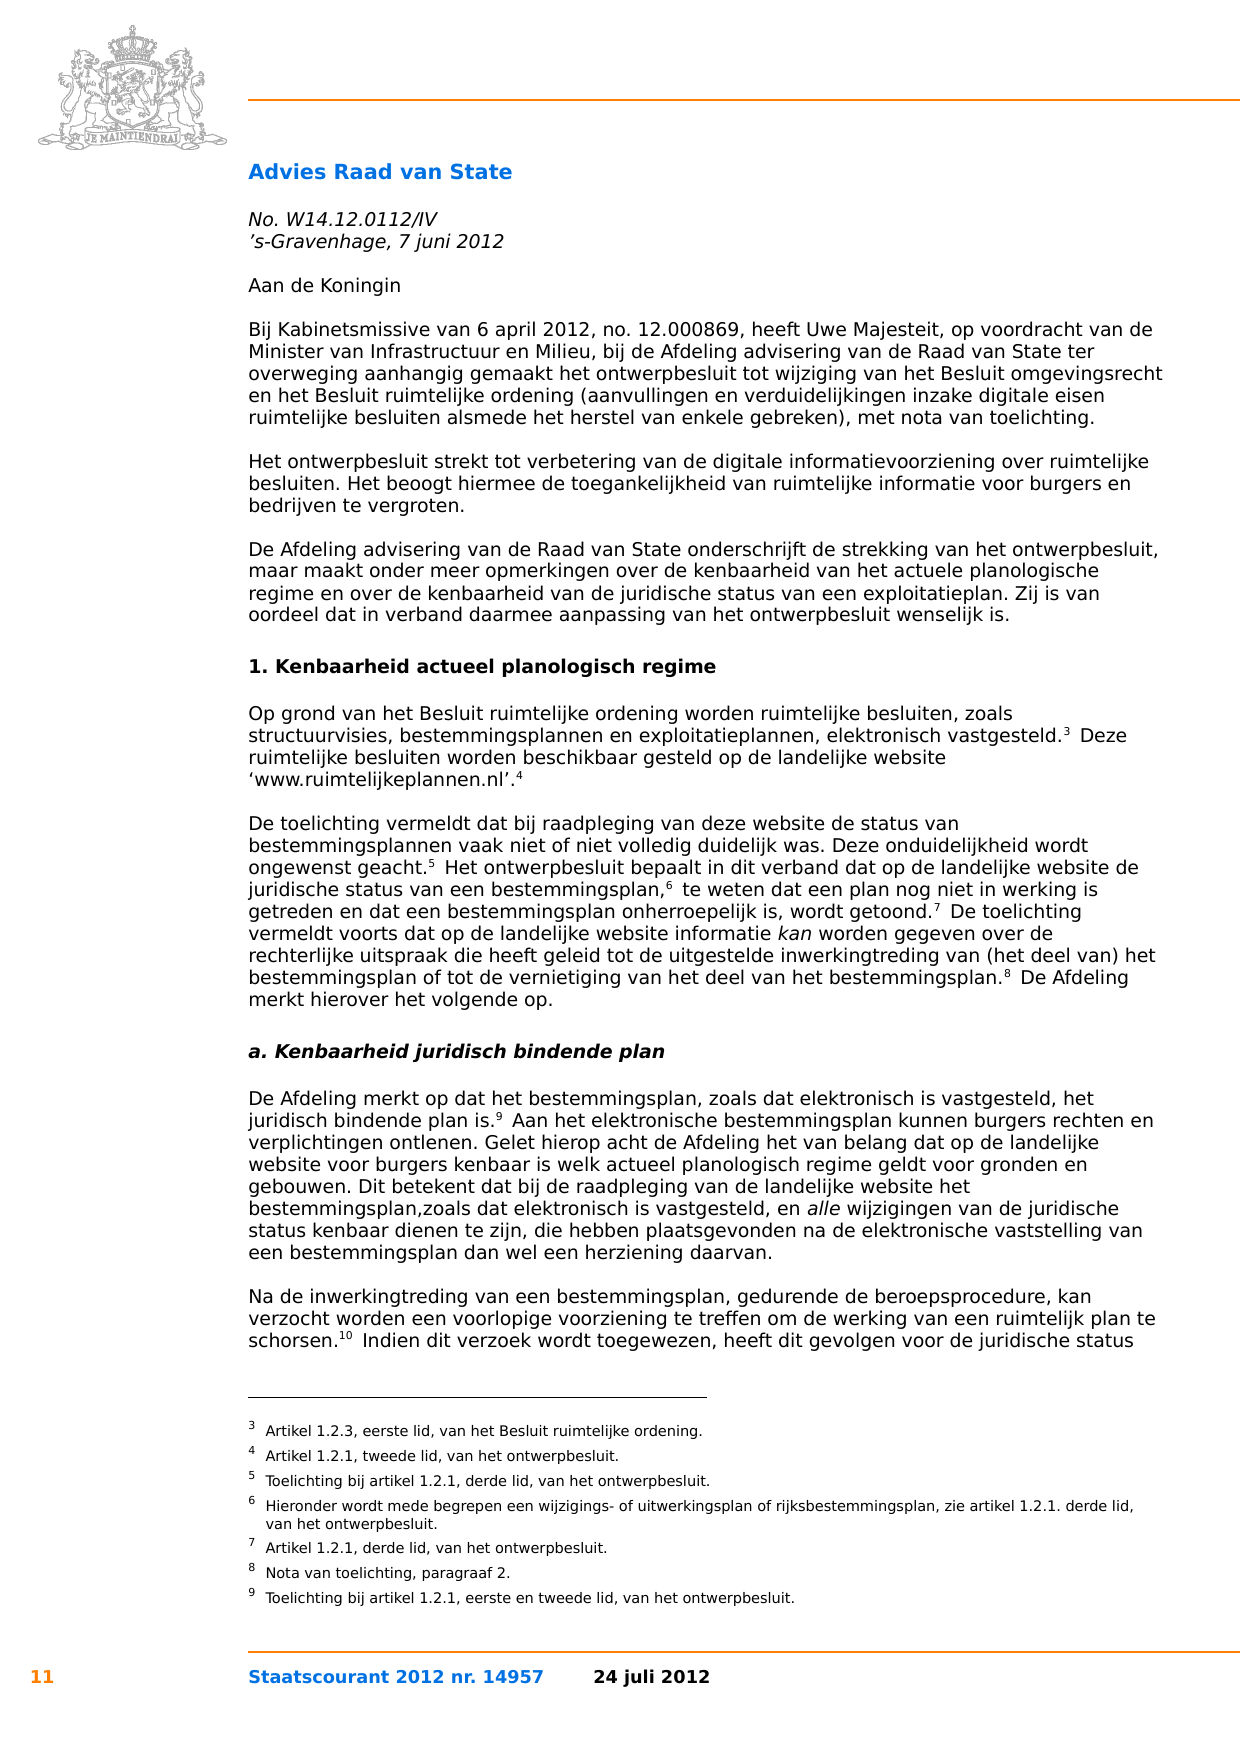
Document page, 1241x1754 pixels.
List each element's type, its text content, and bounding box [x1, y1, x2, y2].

text Nota van toelichting, paragraaf 2. [248, 1561, 1163, 1583]
subtitle a. Kenbaarheid juridisch bindende plan [248, 1041, 1163, 1063]
text Toelichting bij artikel 1.2.1, derde lid, van het ontwerpbesluit. [248, 1469, 1163, 1491]
text Bij Kabinetsmissive van 6 april 2012, no. 12.000869, heeft Uwe Majesteit, op voordracht van de Minister van Infrastructuur en Milieu, bij de Afdeling advisering van de Raad van State ter overweging aanhangig gemaakt het ontwerpbesluit tot wijziging van het Besluit omgevingsrecht en het Besluit ruimtelijke ordening (aanvullingen en verduidelijkingen inzake digitale eisen ruimtelijke besluiten alsmede het herstel van enkele gebreken), met nota van toelichting. [248, 319, 1163, 429]
text Toelichting bij artikel 1.2.1, eerste en tweede lid, van het ontwerpbesluit. [248, 1586, 1163, 1608]
text De toelichting vermeldt dat bij raadpleging van deze website de status van bestemmingsplannen vaak niet of niet volledig duidelijk was. Deze onduidelijkheid wordt ongewenst geacht. Het ontwerpbesluit bepaalt in dit verband dat op de landelijke website de juridische status van een bestemmingsplan, te weten dat een plan nog niet in werking is getreden en dat een bestemmingsplan onherroepelijk is, wordt getoond. De toelichting vermeldt voorts dat op de landelijke website informatie kan worden gegeven over de rechterlijke uitspraak die heeft geleid tot de uitgestelde inwerkingtreding van (het deel van) het bestemmingsplan of tot de vernietiging van het deel van het bestemmingsplan. De Afdeling merkt hierover het volgende op. [248, 813, 1163, 1011]
text Artikel 1.2.3, eerste lid, van het Besluit ruimtelijke ordening. [248, 1419, 1163, 1441]
text Artikel 1.2.1, tweede lid, van het ontwerpbesluit. [248, 1444, 1163, 1466]
subtitle 1. Kenbaarheid actueel planologisch regime [248, 656, 1163, 678]
text Hieronder wordt mede begrepen een wijzigings- of uitwerkingsplan of rijksbestemmingsplan, zie artikel 1.2.1. derde lid, van het ontwerpbesluit. [248, 1494, 1163, 1533]
text Artikel 1.2.1, derde lid, van het ontwerpbesluit. [248, 1536, 1163, 1558]
text De Afdeling merkt op dat het bestemmingsplan, zoals dat elektronisch is vastgesteld, het juridisch bindende plan is. Aan het elektronische bestemmingsplan kunnen burgers rechten en verplichtingen ontlenen. Gelet hierop acht de Afdeling het van belang dat op de landelijke website voor burgers kenbaar is welk actueel planologisch regime geldt voor gronden en gebouwen. Dit betekent dat bij de raadpleging van de landelijke website het bestemmingsplan,zoals dat elektronisch is vastgesteld, en alle wijzigingen van de juridische status kenbaar dienen te zijn, die hebben plaatsgevonden na de elektronische vaststelling van een bestemmingsplan dan wel een herziening daarvan. [248, 1088, 1163, 1264]
text Op grond van het Besluit ruimtelijke ordening worden ruimtelijke besluiten, zoals structuurvisies, bestemmingsplannen en exploitatieplannen, elektronisch vastgesteld. Deze ruimtelijke besluiten worden beschikbaar gesteld op de landelijke website ‘www.ruimtelijkeplannen.nl’. [248, 703, 1163, 791]
text Aan de Koningin [248, 275, 1163, 297]
text Na de inwerkingtreding van een bestemmingsplan, gedurende de beroepsprocedure, kan verzocht worden een voorlopige voorziening te treffen om de werking van een ruimtelijk plan te schorsen. Indien dit verzoek wordt toegewezen, heeft dit gevolgen voor de juridische status [248, 1286, 1163, 1352]
subtitle Advies Raad van State [248, 160, 1163, 184]
text ’s-Gravenhage, 7 juni 2012 [248, 231, 1163, 253]
text De Afdeling advisering van de Raad van State onderschrijft de strekking van het ontwerpbesluit, maar maakt onder meer opmerkingen over de kenbaarheid van het actuele planologische regime en over de kenbaarheid van de juridische status van een exploitatieplan. Zij is van oordeel dat in verband daarmee aanpassing van het ontwerpbesluit wenselijk is. [248, 538, 1163, 626]
text Het ontwerpbesluit strekt tot verbetering van de digitale informatievoorziening over ruimtelijke besluiten. Het beoogt hiermee de toegankelijkheid van ruimtelijke informatie voor burgers en bedrijven te vergroten. [248, 451, 1163, 517]
text No. W14.12.0112/IV [248, 209, 1163, 231]
picture [38, 25, 227, 150]
